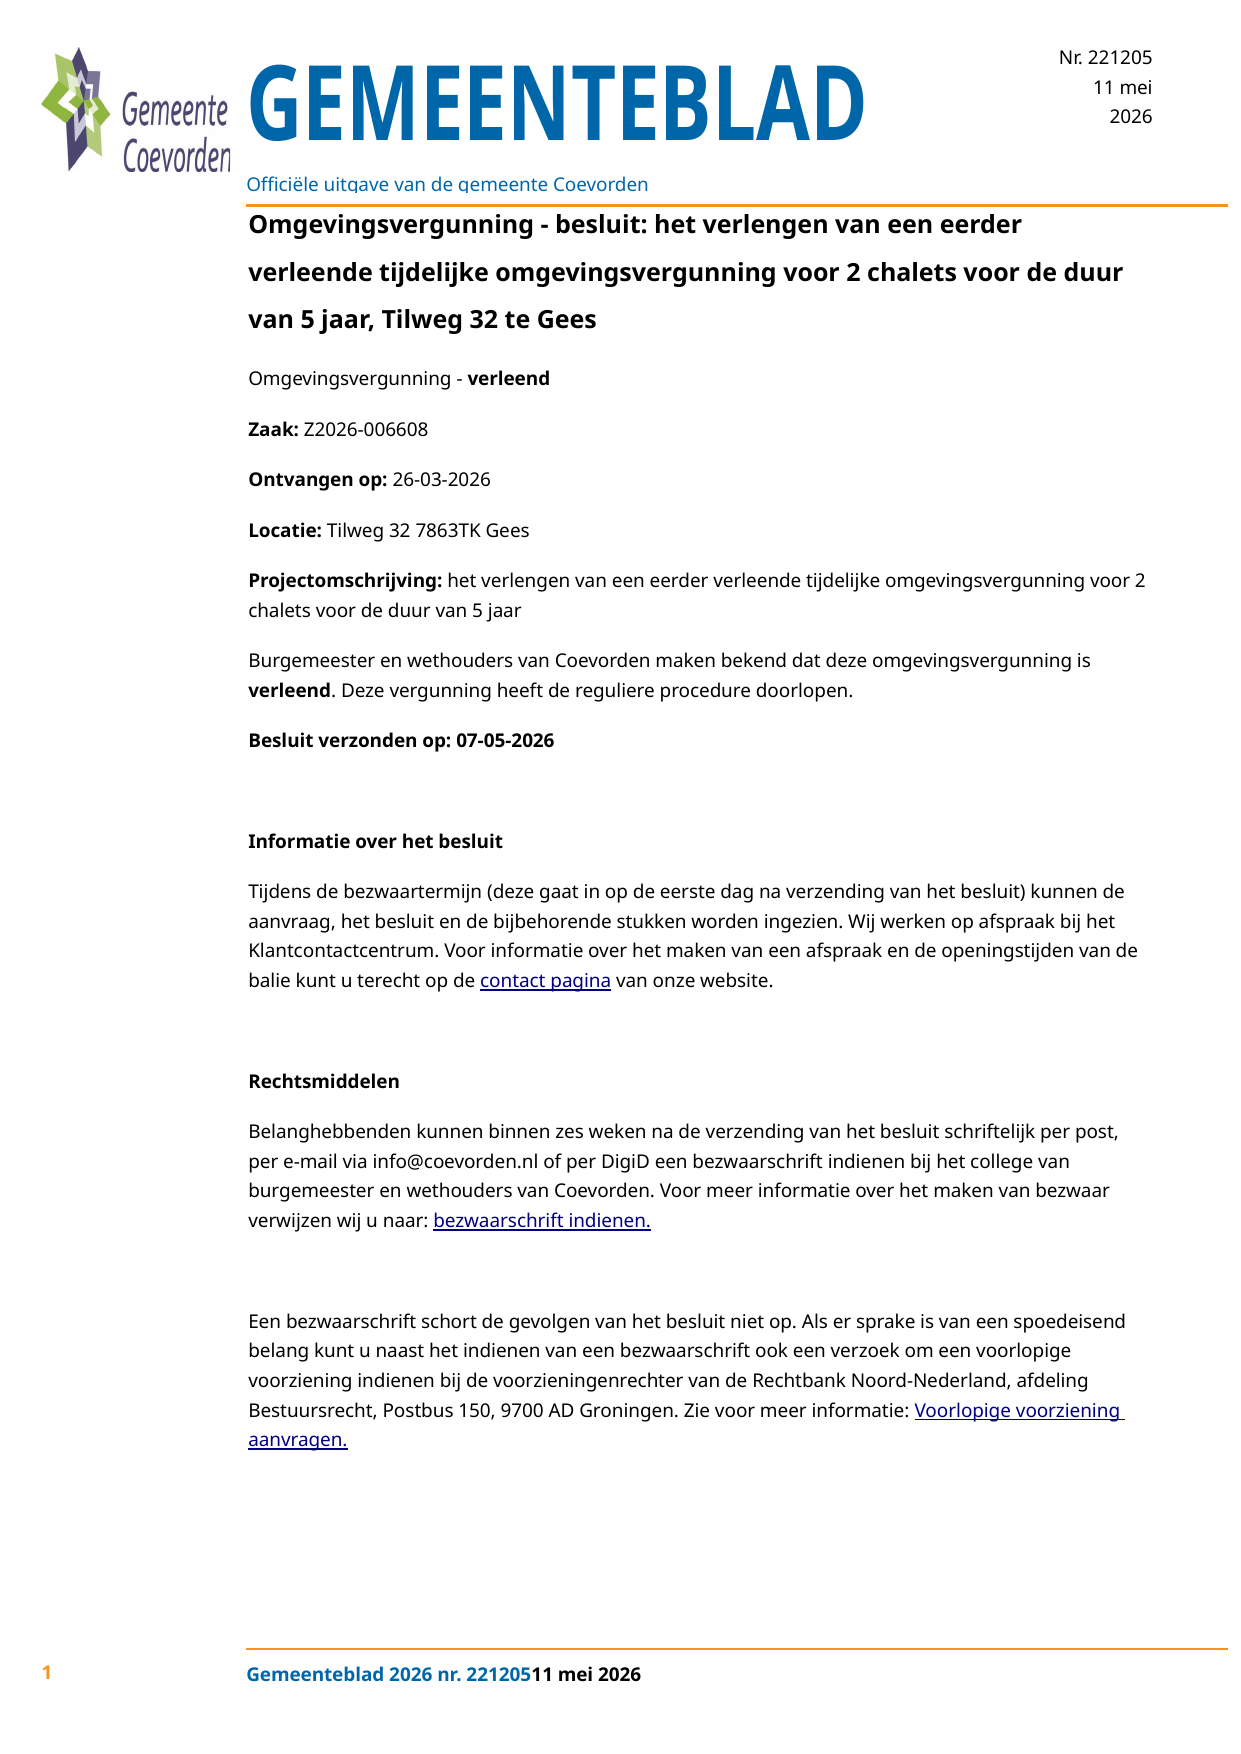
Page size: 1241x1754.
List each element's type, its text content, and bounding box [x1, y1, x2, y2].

text Besluit verzonden op: 07-05-2026 [248, 727, 1152, 753]
text Burgemeester en wethouders van Coevorden maken bekend dat deze omgevingsvergunning is verleend. Deze vergunning heeft de reguliere procedure doorlopen. [248, 647, 1152, 702]
text Tijdens de bezwaartermijn (deze gaat in op de eerste dag na verzending van het besluit) kunnen de aanvraag, het besluit en de bijbehorende stukken worden ingezien. Wij werken op afspraak bij het Klantcontactcentrum. Voor informatie over het maken van een afspraak en de openingstijden van de balie kunt u terecht op de contact pagina van onze website. [248, 878, 1152, 993]
text Zaak: Z2026-006608 [248, 416, 1152, 442]
text Projectomschrijving: het verlengen van een eerder verleende tijdelijke omgevingsvergunning voor 2 chalets voor de duur van 5 jaar [248, 567, 1152, 622]
text Belanghebbenden kunnen binnen zes weken na de verzending van het besluit schriftelijk per post, per e-mail via info@coevorden.nl of per DigiD een bezwaarschrift indienen bij het college van burgemeester en wethouders van Coevorden. Voor meer informatie over het maken van bezwaar verwijzen wij u naar: bezwaarschrift indienen. [248, 1118, 1152, 1233]
text Een bezwaarschrift schort de gevolgen van het besluit niet op. Als er sprake is van een spoedeisend belang kunt u naast het indienen van een bezwaarschrift ook een verzoek om een voorlopige voorziening indienen bij de voorzieningenrechter van de Rechtbank Noord-Nederland, afdeling Bestuursrecht, Postbus 150, 9700 AD Groningen. Zie voor meer informatie: Voorlopige voorziening aanvragen. [248, 1308, 1152, 1452]
picture [41, 47, 231, 172]
text Omgevingsvergunning - besluit: het verlengen van een eerder verleende tijdelijke omgevingsvergunning voor 2 chalets voor de duur van 5 jaar, Tilweg 32 te Gees [248, 207, 1152, 336]
text Rechtsmiddelen [248, 1068, 1152, 1094]
text Locatie: Tilweg 32 7863TK Gees [248, 517, 1152, 542]
text Ontvangen op: 26-03-2026 [248, 466, 1152, 492]
text Omgevingsvergunning - verleend [248, 366, 1152, 391]
text Informatie over het besluit [248, 828, 1152, 854]
